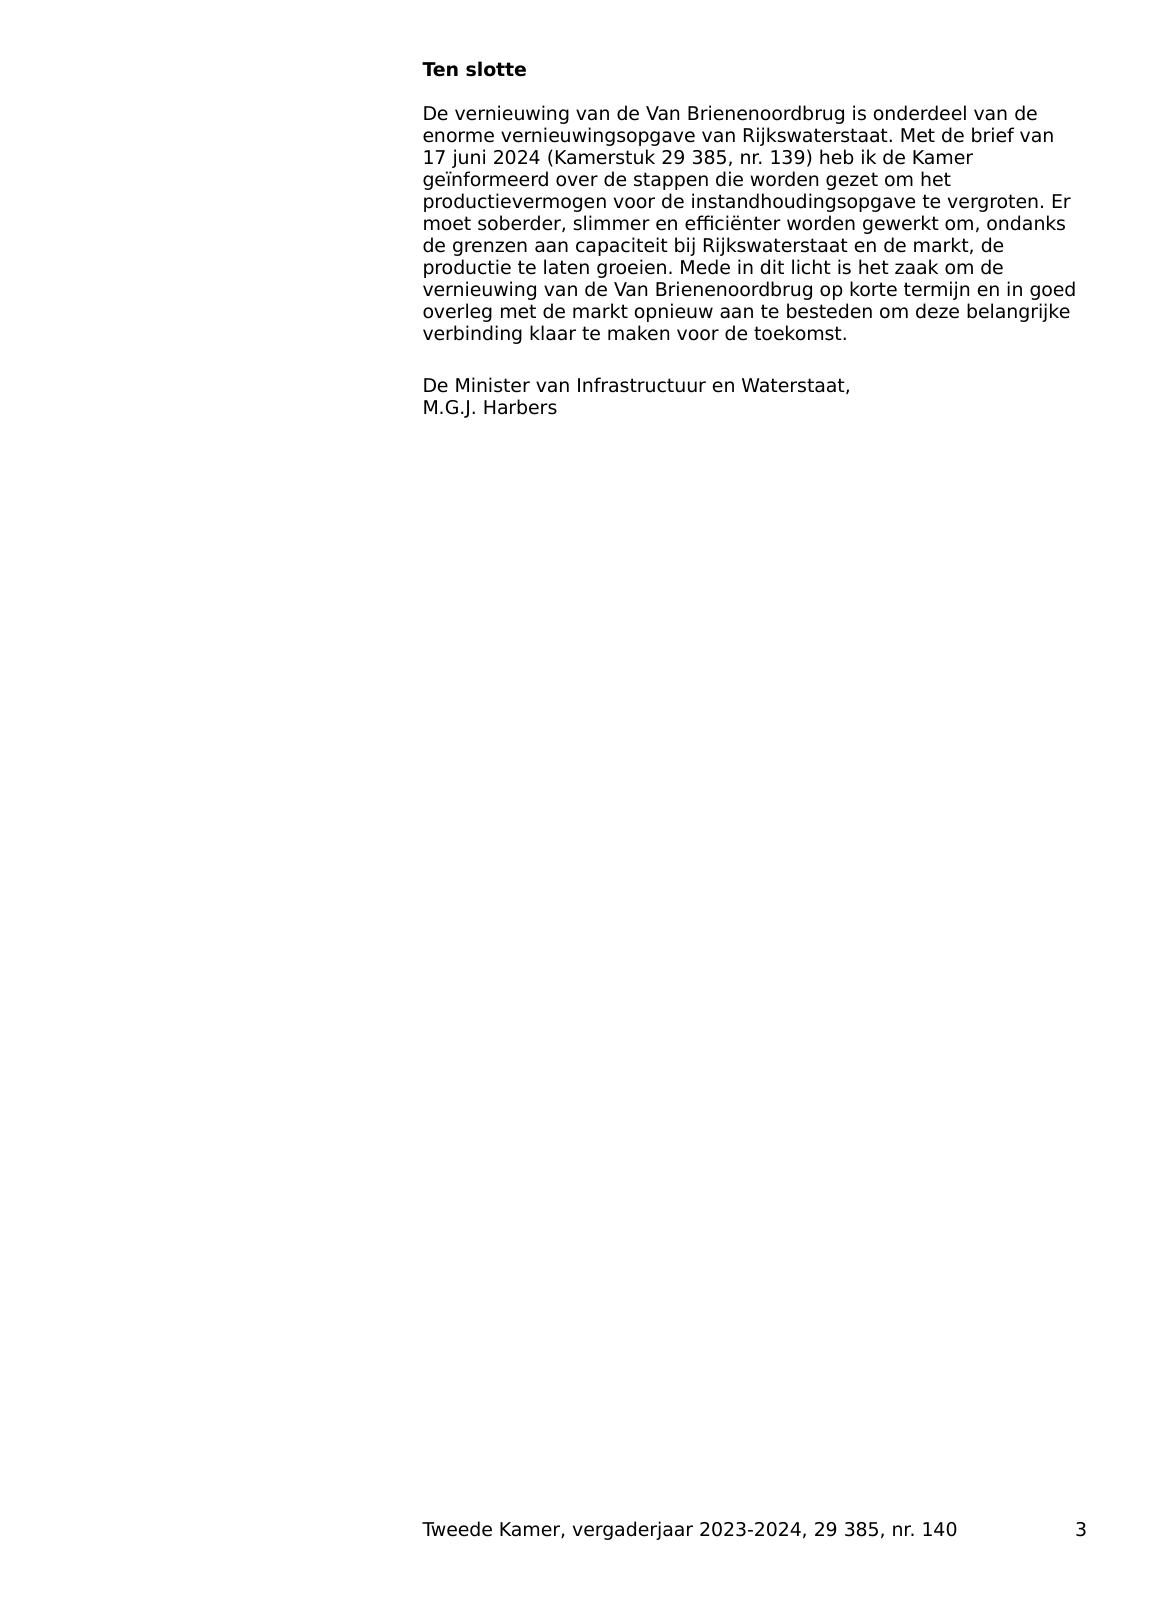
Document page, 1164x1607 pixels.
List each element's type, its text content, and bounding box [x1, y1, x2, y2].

text De Minister van Infrastructuur en Waterstaat, M.G.J. Harbers [422, 375, 1087, 419]
subtitle Ten slotte [422, 59, 1087, 81]
text De vernieuwing van de Van Brienenoordbrug is onderdeel van de enorme vernieuwingsopgave van Rijkswaterstaat. Met de brief van 17 juni 2024 (Kamerstuk 29 385, nr. 139) heb ik de Kamer geïnformeerd over de stappen die worden gezet om het productievermogen voor de instandhoudingsopgave te vergroten. Er moet soberder, slimmer en efficiënter worden gewerkt om, ondanks de grenzen aan capaciteit bij Rijkswaterstaat en de markt, de productie te laten groeien. Mede in dit licht is het zaak om de vernieuwing van de Van Brienenoordbrug op korte termijn en in goed overleg met de markt opnieuw aan te besteden om deze belangrijke verbinding klaar te maken voor de toekomst. [422, 103, 1087, 345]
